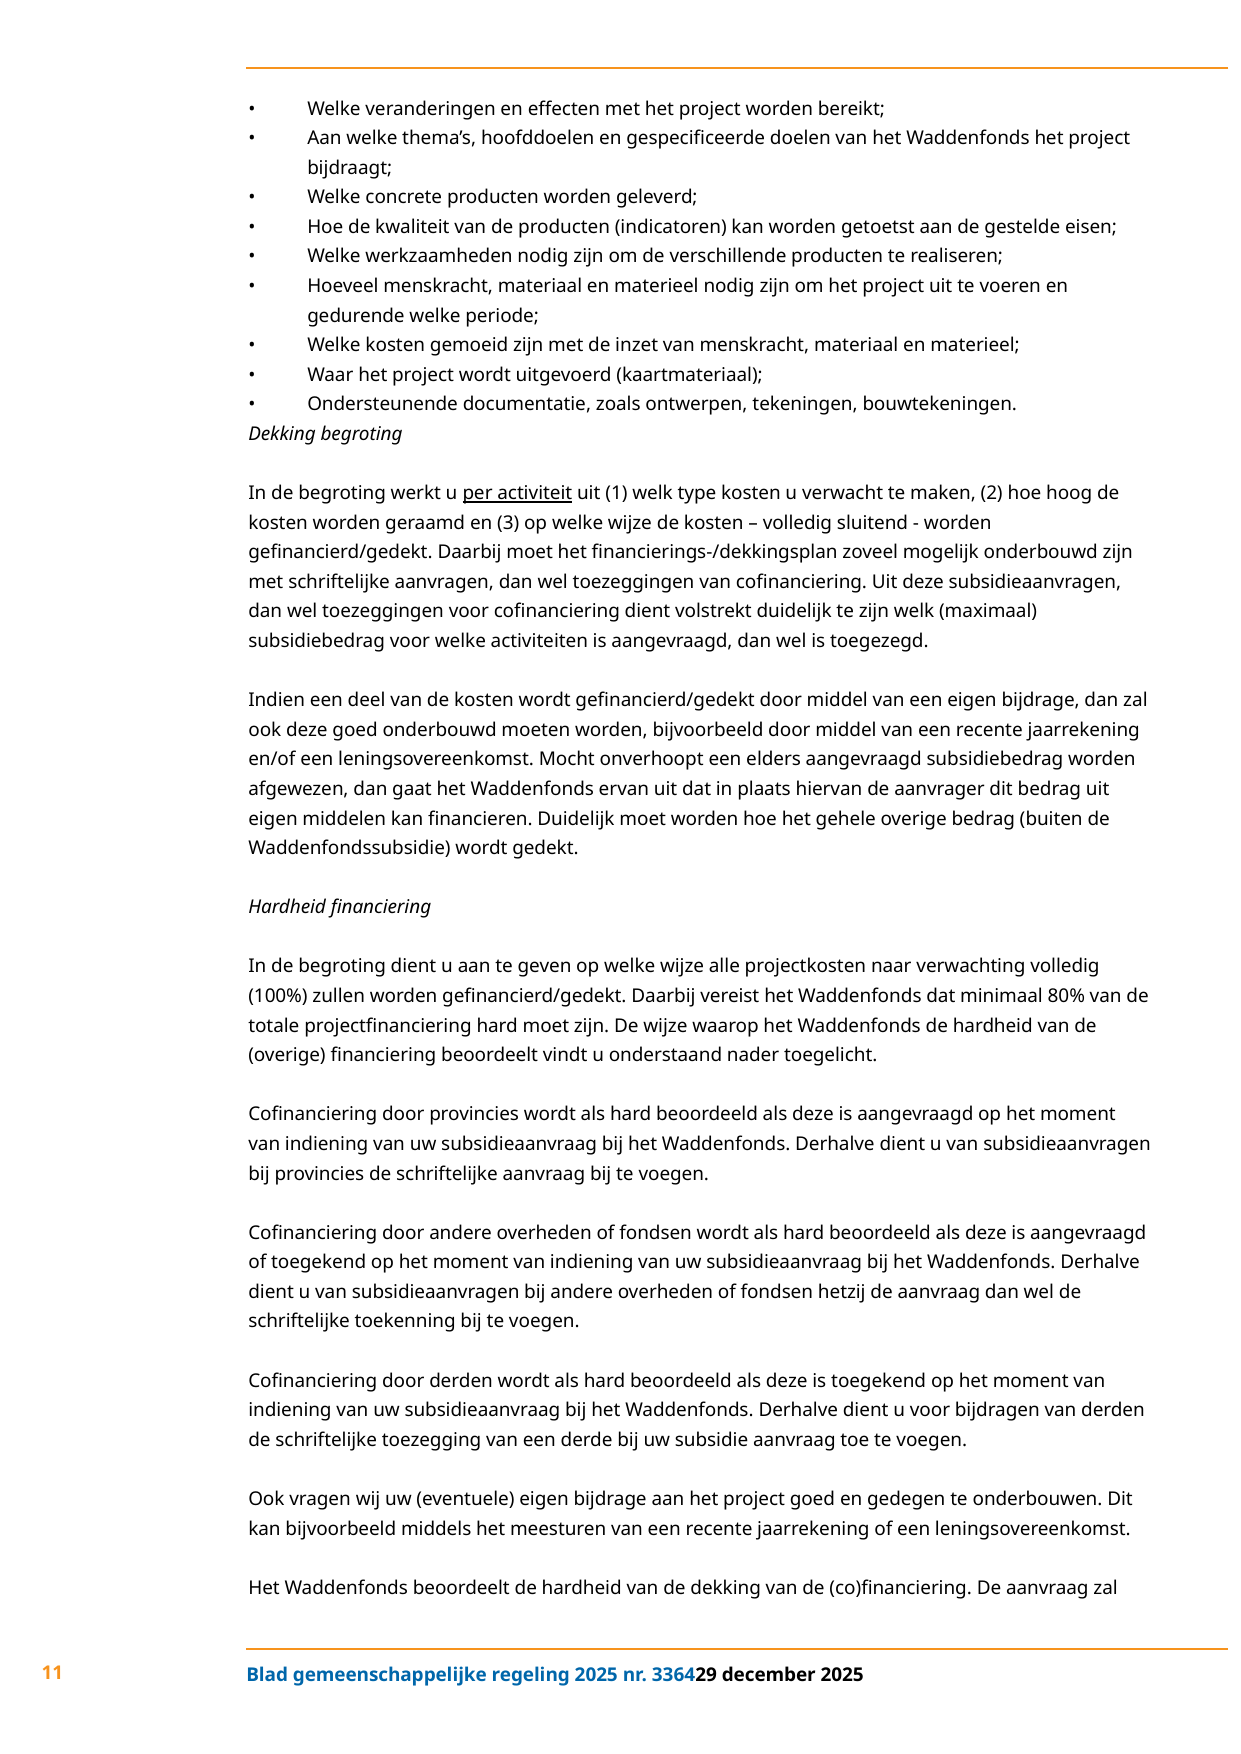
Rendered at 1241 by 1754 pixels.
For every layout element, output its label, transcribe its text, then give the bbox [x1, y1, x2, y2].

text Het Waddenfonds beoordeelt de hardheid van de dekking van de (co)financiering. De aanvraag zal [248, 1574, 1152, 1600]
text Cofinanciering door andere overheden of fondsen wordt als hard beoordeeld als deze is aangevraagd of toegekend op het moment van indiening van uw subsidieaanvraag bij het Waddenfonds. Derhalve dient u van subsidieaanvragen bij andere overheden of fondsen hetzij de aanvraag dan wel de schriftelijke toekenning bij te voegen. [248, 1219, 1152, 1333]
text In de begroting dient u aan te geven op welke wijze alle projectkosten naar verwachting volledig (100%) zullen worden gefinancierd/gedekt. Daarbij vereist het Waddenfonds dat minimaal 80% van de totale projectfinanciering hard moet zijn. De wijze waarop het Waddenfonds de hardheid van de (overige) financiering beoordeelt vindt u onderstaand nader toegelicht. [248, 953, 1152, 1067]
list Aan welke thema’s, hoofddoelen en gespecificeerde doelen van het Waddenfonds het project bijdraagt; [248, 124, 1152, 180]
list Welke concrete producten worden geleverd; [248, 183, 1152, 209]
text Indien een deel van de kosten wordt gefinancierd/gedekt door middel van een eigen bijdrage, dan zal ook deze goed onderbouwd moeten worden, bijvoorbeeld door middel van een recente jaarrekening en/of een leningsovereenkomst. Mocht onverhoopt een elders aangevraagd subsidiebedrag worden afgewezen, dan gaat het Waddenfonds ervan uit dat in plaats hiervan de aanvrager dit bedrag uit eigen middelen kan financieren. Duidelijk moet worden hoe het gehele overige bedrag (buiten de Waddenfondssubsidie) wordt gedekt. [248, 686, 1152, 860]
list Welke kosten gemoeid zijn met de inzet van menskracht, materiaal en materieel; [248, 331, 1152, 357]
text Ook vragen wij uw (eventuele) eigen bijdrage aan het project goed en gedegen te onderbouwen. Dit kan bijvoorbeeld middels het meesturen van een recente jaarrekening of een leningsovereenkomst. [248, 1485, 1152, 1541]
list Welke werkzaamheden nodig zijn om de verschillende producten te realiseren; [248, 243, 1152, 268]
list Welke veranderingen en effecten met het project worden bereikt; [248, 95, 1152, 121]
text Cofinanciering door derden wordt als hard beoordeeld als deze is toegekend op het moment van indiening van uw subsidieaanvraag bij het Waddenfonds. Derhalve dient u voor bijdragen van derden de schriftelijke toezegging van een derde bij uw subsidie aanvraag toe te voegen. [248, 1367, 1152, 1452]
text Cofinanciering door provincies wordt als hard beoordeeld als deze is aangevraagd op het moment van indiening van uw subsidieaanvraag bij het Waddenfonds. Derhalve dient u van subsidieaanvragen bij provincies de schriftelijke aanvraag bij te voegen. [248, 1101, 1152, 1186]
text In de begroting werkt u per activiteit uit (1) welk type kosten u verwacht te maken, (2) hoe hoog de kosten worden geraamd en (3) op welke wijze de kosten – volledig sluitend - worden gefinancierd/gedekt. Daarbij moet het financierings-/dekkingsplan zoveel mogelijk onderbouwd zijn met schriftelijke aanvragen, dan wel toezeggingen van cofinanciering. Uit deze subsidieaanvragen, dan wel toezeggingen voor cofinanciering dient volstrekt duidelijk te zijn welk (maximaal) subsidiebedrag voor welke activiteiten is aangevraagd, dan wel is toegezegd. [248, 479, 1152, 653]
text Dekking begroting [248, 420, 1152, 446]
picture [41, 47, 231, 172]
list Hoeveel menskracht, materiaal en materieel nodig zijn om het project uit te voeren en gedurende welke periode; [248, 272, 1152, 328]
list Hoe de kwaliteit van de producten (indicatoren) kan worden getoetst aan de gestelde eisen; [248, 213, 1152, 239]
list Waar het project wordt uitgevoerd (kaartmateriaal); [248, 361, 1152, 387]
list Ondersteunende documentatie, zoals ontwerpen, tekeningen, bouwtekeningen. [248, 391, 1152, 416]
text Hardheid financiering [248, 893, 1152, 919]
